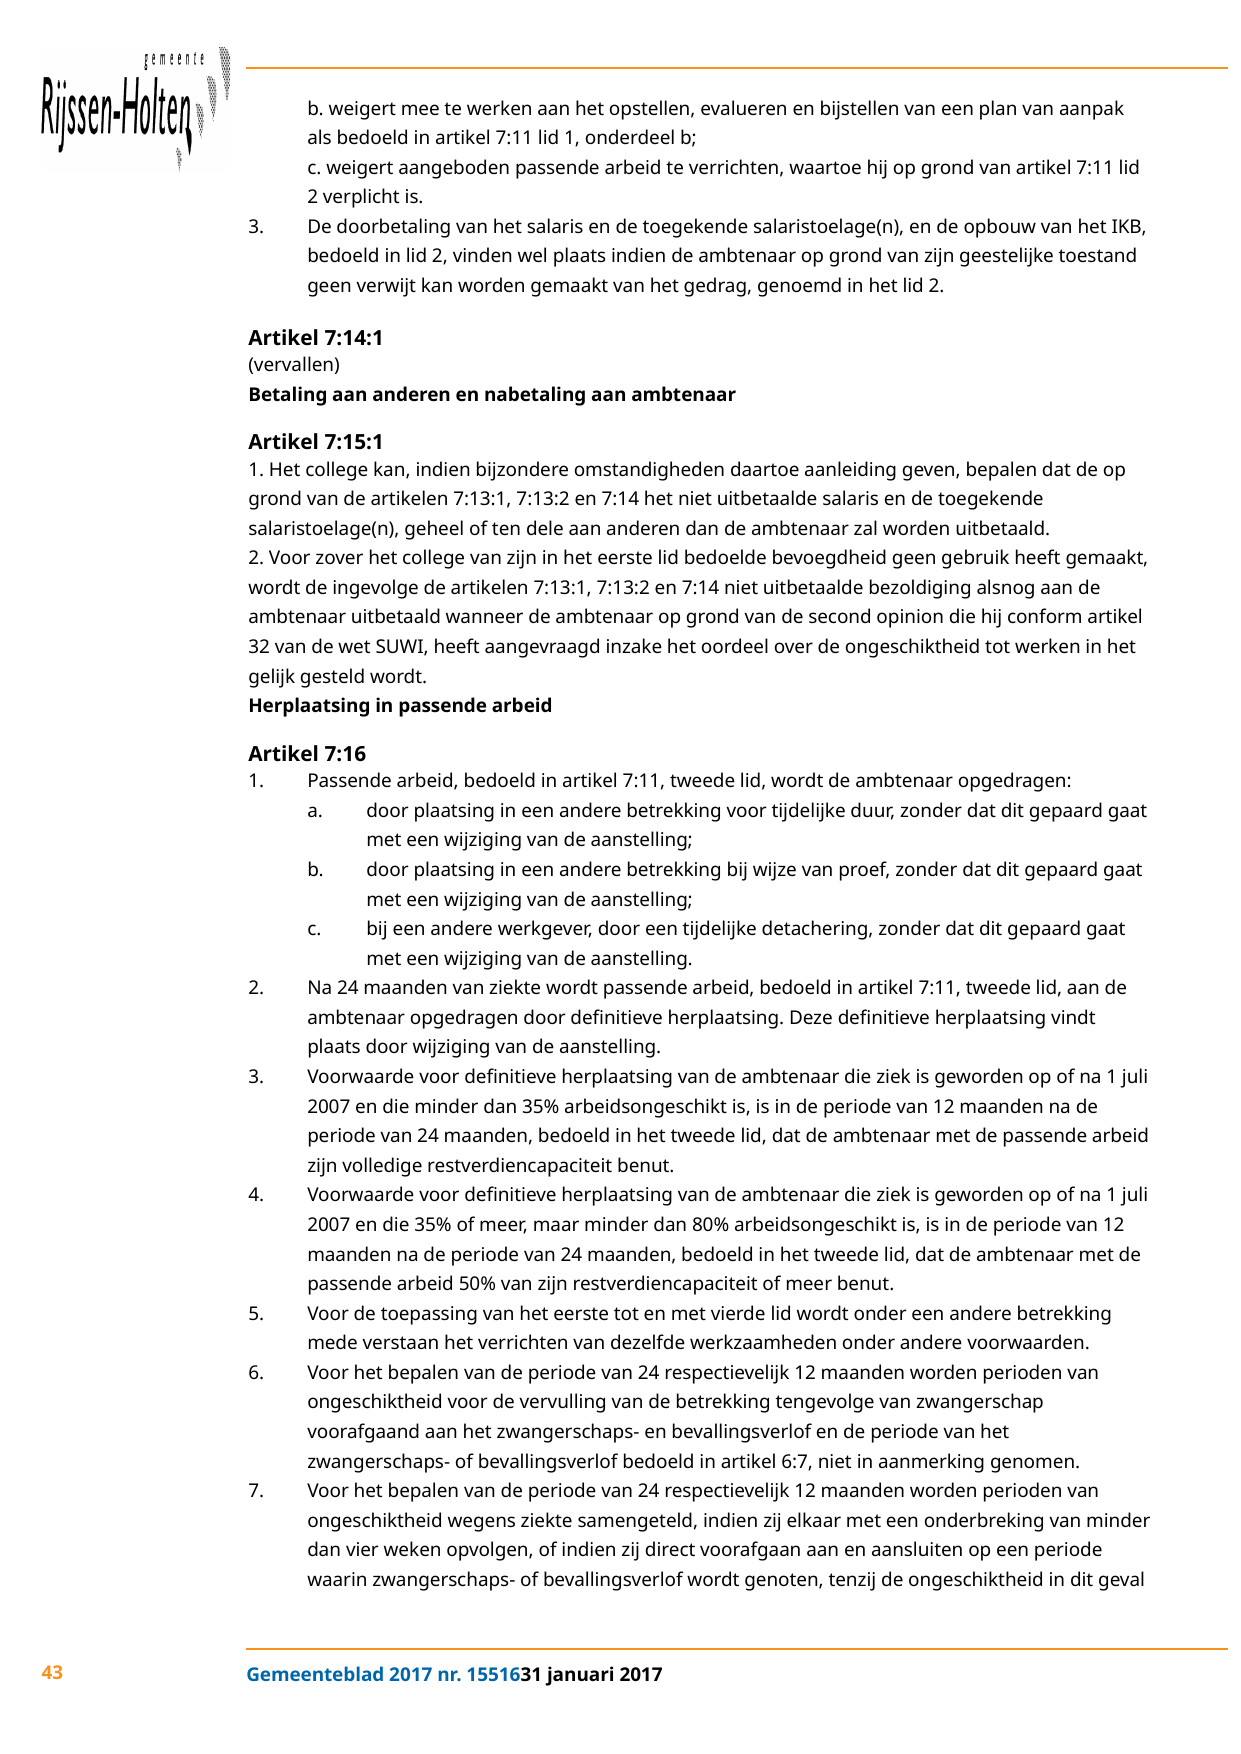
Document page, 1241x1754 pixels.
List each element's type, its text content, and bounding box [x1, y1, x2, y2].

list Voorwaarde voor definitieve herplaatsing van de ambtenaar die ziek is geworden op of na 1 juli 2007 en die minder dan 35% arbeidsongeschikt is, is in de periode van 12 maanden na de periode van 24 maanden, bedoeld in het tweede lid, dat de ambtenaar met de passende arbeid zijn volledige restverdiencapaciteit benut. [248, 1063, 1152, 1178]
list c. weigert aangeboden passende arbeid te verrichten, waartoe hij op grond van artikel 7:11 lid 2 verplicht is. [248, 154, 1152, 209]
list bij een andere werkgever, door een tijdelijke detachering, zonder dat dit gepaard gaat met een wijziging van de aanstelling. [307, 915, 1152, 971]
list b. weigert mee te werken aan het opstellen, evalueren en bijstellen van een plan van aanpak als bedoeld in artikel 7:11 lid 1, onderdeel b; [248, 95, 1152, 150]
list door plaatsing in een andere betrekking bij wijze van proef, zonder dat dit gepaard gaat met een wijziging van de aanstelling; [307, 856, 1152, 911]
list Voorwaarde voor definitieve herplaatsing van de ambtenaar die ziek is geworden op of na 1 juli 2007 en die 35% of meer, maar minder dan 80% arbeidsongeschikt is, is in de periode van 12 maanden na de periode van 24 maanden, bedoeld in het tweede lid, dat de ambtenaar met de passende arbeid 50% van zijn restverdiencapaciteit of meer benut. [248, 1182, 1152, 1296]
text Artikel 7:15:1 [248, 427, 1152, 456]
list Voor het bepalen van de periode van 24 respectievelijk 12 maanden worden perioden van ongeschiktheid voor de vervulling van de betrekking tengevolge van zwangerschap voorafgaand aan het zwangerschaps- en bevallingsverlof en de periode van het zwangerschaps- of bevallingsverlof bedoeld in artikel 6:7, niet in aanmerking genomen. [248, 1359, 1152, 1473]
list door plaatsing in een andere betrekking voor tijdelijke duur, zonder dat dit gepaard gaat met een wijziging van de aanstelling; [307, 797, 1152, 852]
text Artikel 7:14:1 [248, 323, 1152, 351]
text Betaling aan anderen en nabetaling aan ambtenaar [248, 381, 1152, 406]
text Artikel 7:16 [248, 739, 1152, 767]
list Na 24 maanden van ziekte wordt passende arbeid, bedoeld in artikel 7:11, tweede lid, aan de ambtenaar opgedragen door definitieve herplaatsing. Deze definitieve herplaatsing vindt plaats door wijziging van de aanstelling. [248, 974, 1152, 1059]
list Voor de toepassing van het eerste tot en met vierde lid wordt onder een andere betrekking mede verstaan het verrichten van dezelfde werkzaamheden onder andere voorwaarden. [248, 1300, 1152, 1355]
list Passende arbeid, bedoeld in artikel 7:11, tweede lid, wordt de ambtenaar opgedragen: [248, 767, 1152, 793]
list De doorbetaling van het salaris en de toegekende salaristoelage(n), en de opbouw van het IKB, bedoeld in lid 2, vinden wel plaats indien de ambtenaar op grond van zijn geestelijke toestand geen verwijt kan worden gemaakt van het gedrag, genoemd in het lid 2. [248, 213, 1152, 298]
text Herplaatsing in passende arbeid [248, 692, 1152, 718]
text (vervallen) [248, 351, 1152, 377]
picture [41, 47, 231, 172]
text 2. Voor zover het college van zijn in het eerste lid bedoelde bevoegdheid geen gebruik heeft gemaakt, wordt de ingevolge de artikelen 7:13:1, 7:13:2 en 7:14 niet uitbetaalde bezoldiging alsnog aan de ambtenaar uitbetaald wanneer de ambtenaar op grond van de second opinion die hij conform artikel 32 van de wet SUWI, heeft aangevraagd inzake het oordeel over de ongeschiktheid tot werken in het gelijk gesteld wordt. [248, 544, 1152, 688]
list Voor het bepalen van de periode van 24 respectievelijk 12 maanden worden perioden van ongeschiktheid wegens ziekte samengeteld, indien zij elkaar met een onderbreking van minder dan vier weken opvolgen, of indien zij direct voorafgaan aan en aansluiten op een periode waarin zwangerschaps- of bevallingsverlof wordt genoten, tenzij de ongeschiktheid in dit geval [248, 1477, 1152, 1592]
text 1. Het college kan, indien bijzondere omstandigheden daartoe aanleiding geven, bepalen dat de op grond van de artikelen 7:13:1, 7:13:2 en 7:14 het niet uitbetaalde salaris en de toegekende salaristoelage(n), geheel of ten dele aan anderen dan de ambtenaar zal worden uitbetaald. [248, 456, 1152, 541]
